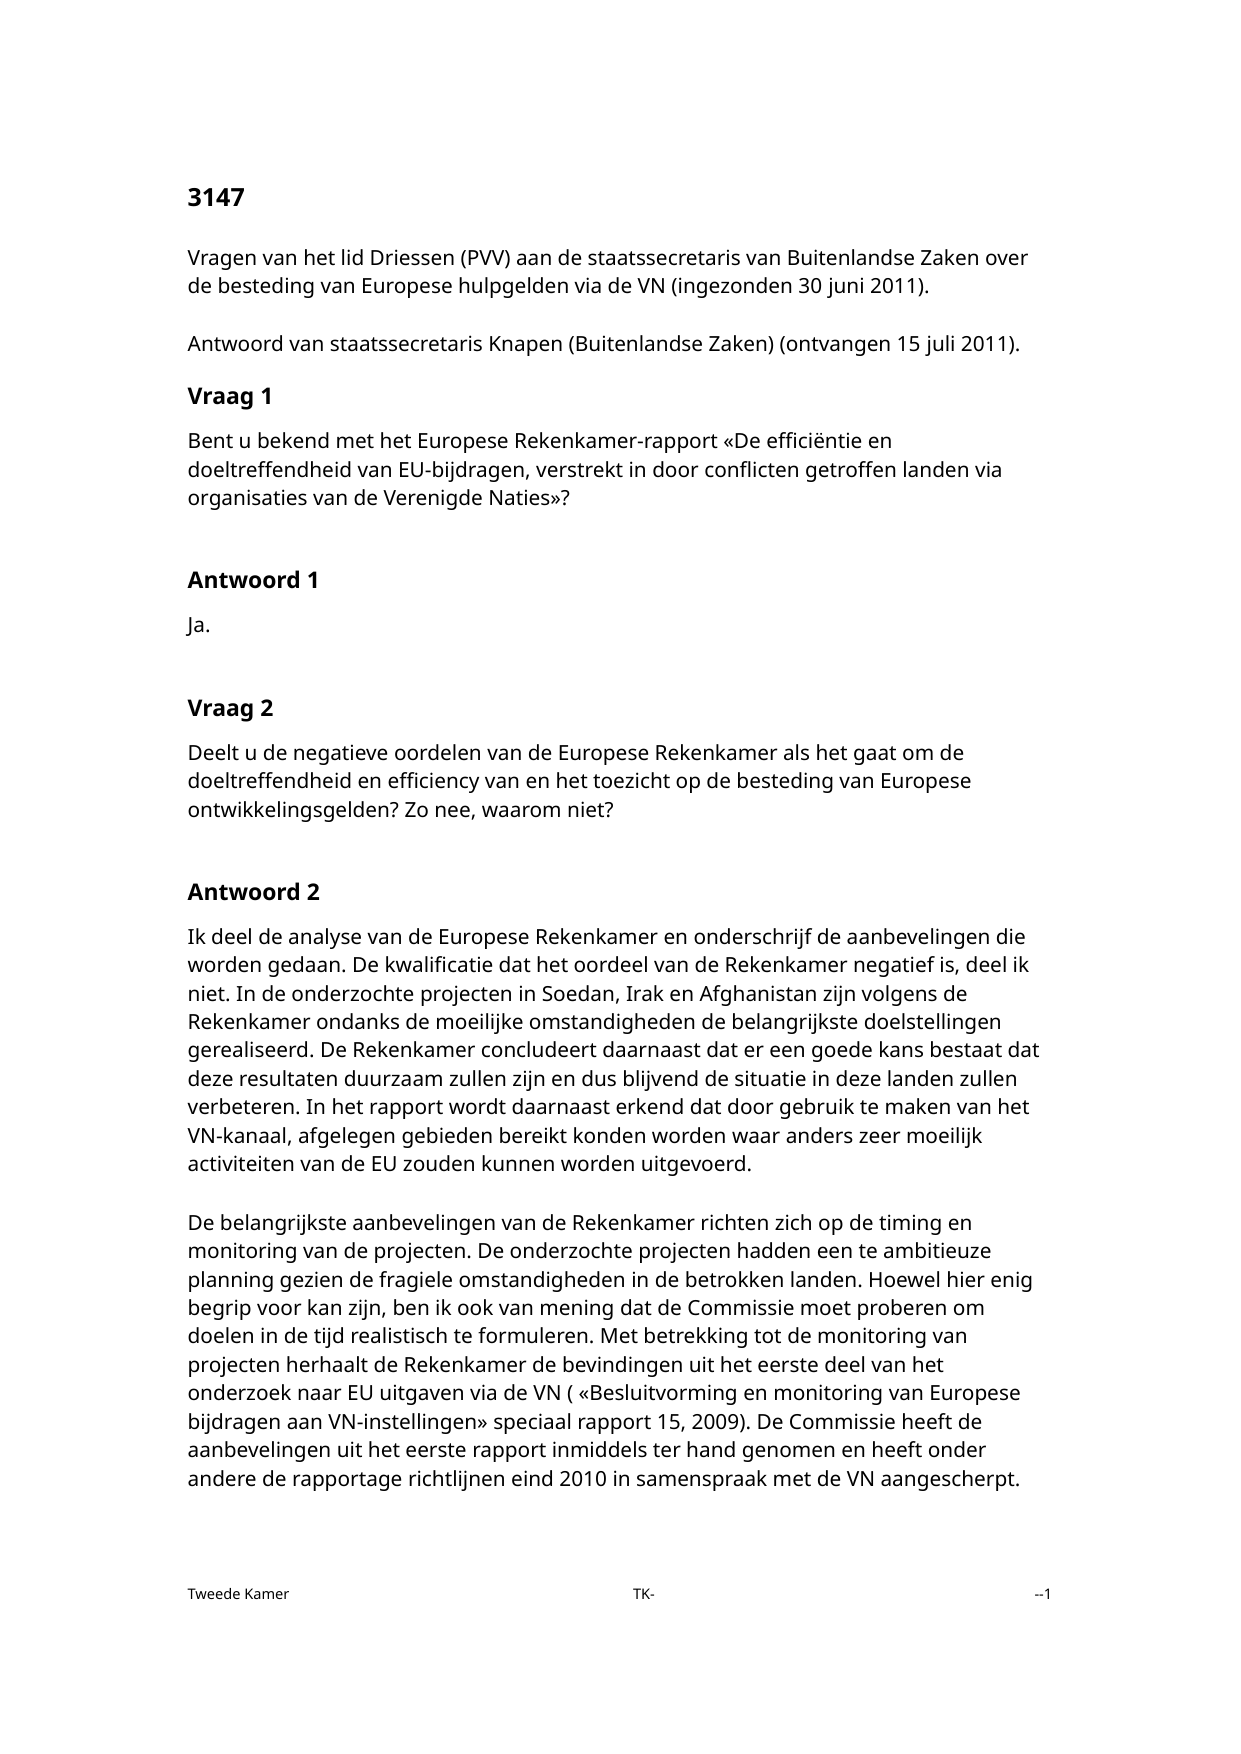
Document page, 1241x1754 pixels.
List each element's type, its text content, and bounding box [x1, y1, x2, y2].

text Vragen van het lid Driessen (PVV) aan de staatssecretaris van Buitenlandse Zaken over de besteding van Europese hulpgelden via de VN (ingezonden 30 juni 2011). [187, 243, 1053, 300]
text Bent u bekend met het Europese Rekenkamer-rapport «De efficiëntie en doeltreffendheid van EU-bijdragen, verstrekt in door conflicten getroffen landen via organisaties van de Verenigde Naties»? [187, 427, 1053, 512]
text Deelt u de negatieve oordelen van de Europese Rekenkamer als het gaat om de doeltreffendheid en efficiency van en het toezicht op de besteding van Europese ontwikkelingsgelden? Zo nee, waarom niet? [187, 738, 1053, 823]
subtitle Antwoord 1 [187, 564, 1053, 596]
text Ik deel de analyse van de Europese Rekenkamer en onderschrijf de aanbevelingen die worden gedaan. De kwalificatie dat het oordeel van de Rekenkamer negatief is, deel ik niet. In de onderzochte projecten in Soedan, Irak en Afghanistan zijn volgens de Rekenkamer ondanks de moeilijke omstandigheden de belangrijkste doelstellingen gerealiseerd. De Rekenkamer concludeert daarnaast dat er een goede kans bestaat dat deze resultaten duurzaam zullen zijn en dus blijvend de situatie in deze landen zullen verbeteren. In het rapport wordt daarnaast erkend dat door gebruik te maken van het VN-kanaal, afgelegen gebieden bereikt konden worden waar anders zeer moeilijk activiteiten van de EU zouden kunnen worden uitgevoerd. [187, 922, 1053, 1178]
text 3147 [187, 179, 1053, 213]
subtitle Vraag 2 [187, 692, 1053, 723]
subtitle Antwoord 2 [187, 876, 1053, 907]
text De belangrijkste aanbevelingen van de Rekenkamer richten zich op de timing en monitoring van de projecten. De onderzochte projecten hadden een te ambitieuze planning gezien de fragiele omstandigheden in de betrokken landen. Hoewel hier enig begrip voor kan zijn, ben ik ook van mening dat de Commissie moet proberen om doelen in de tijd realistisch te formuleren. Met betrekking tot de monitoring van projecten herhaalt de Rekenkamer de bevindingen uit het eerste deel van het onderzoek naar EU uitgaven via de VN ( «Besluitvorming en monitoring van Europese bijdragen aan VN-instellingen» speciaal rapport 15, 2009). De Commissie heeft de aanbevelingen uit het eerste rapport inmiddels ter hand genomen en heeft onder andere de rapportage richtlijnen eind 2010 in samenspraak met de VN aangescherpt. [187, 1208, 1053, 1492]
text Ja. [187, 611, 1053, 639]
subtitle Vraag 1 [187, 380, 1053, 412]
text Antwoord van staatssecretaris Knapen (Buitenlandse Zaken) (ontvangen 15 juli 2011). [187, 329, 1053, 358]
